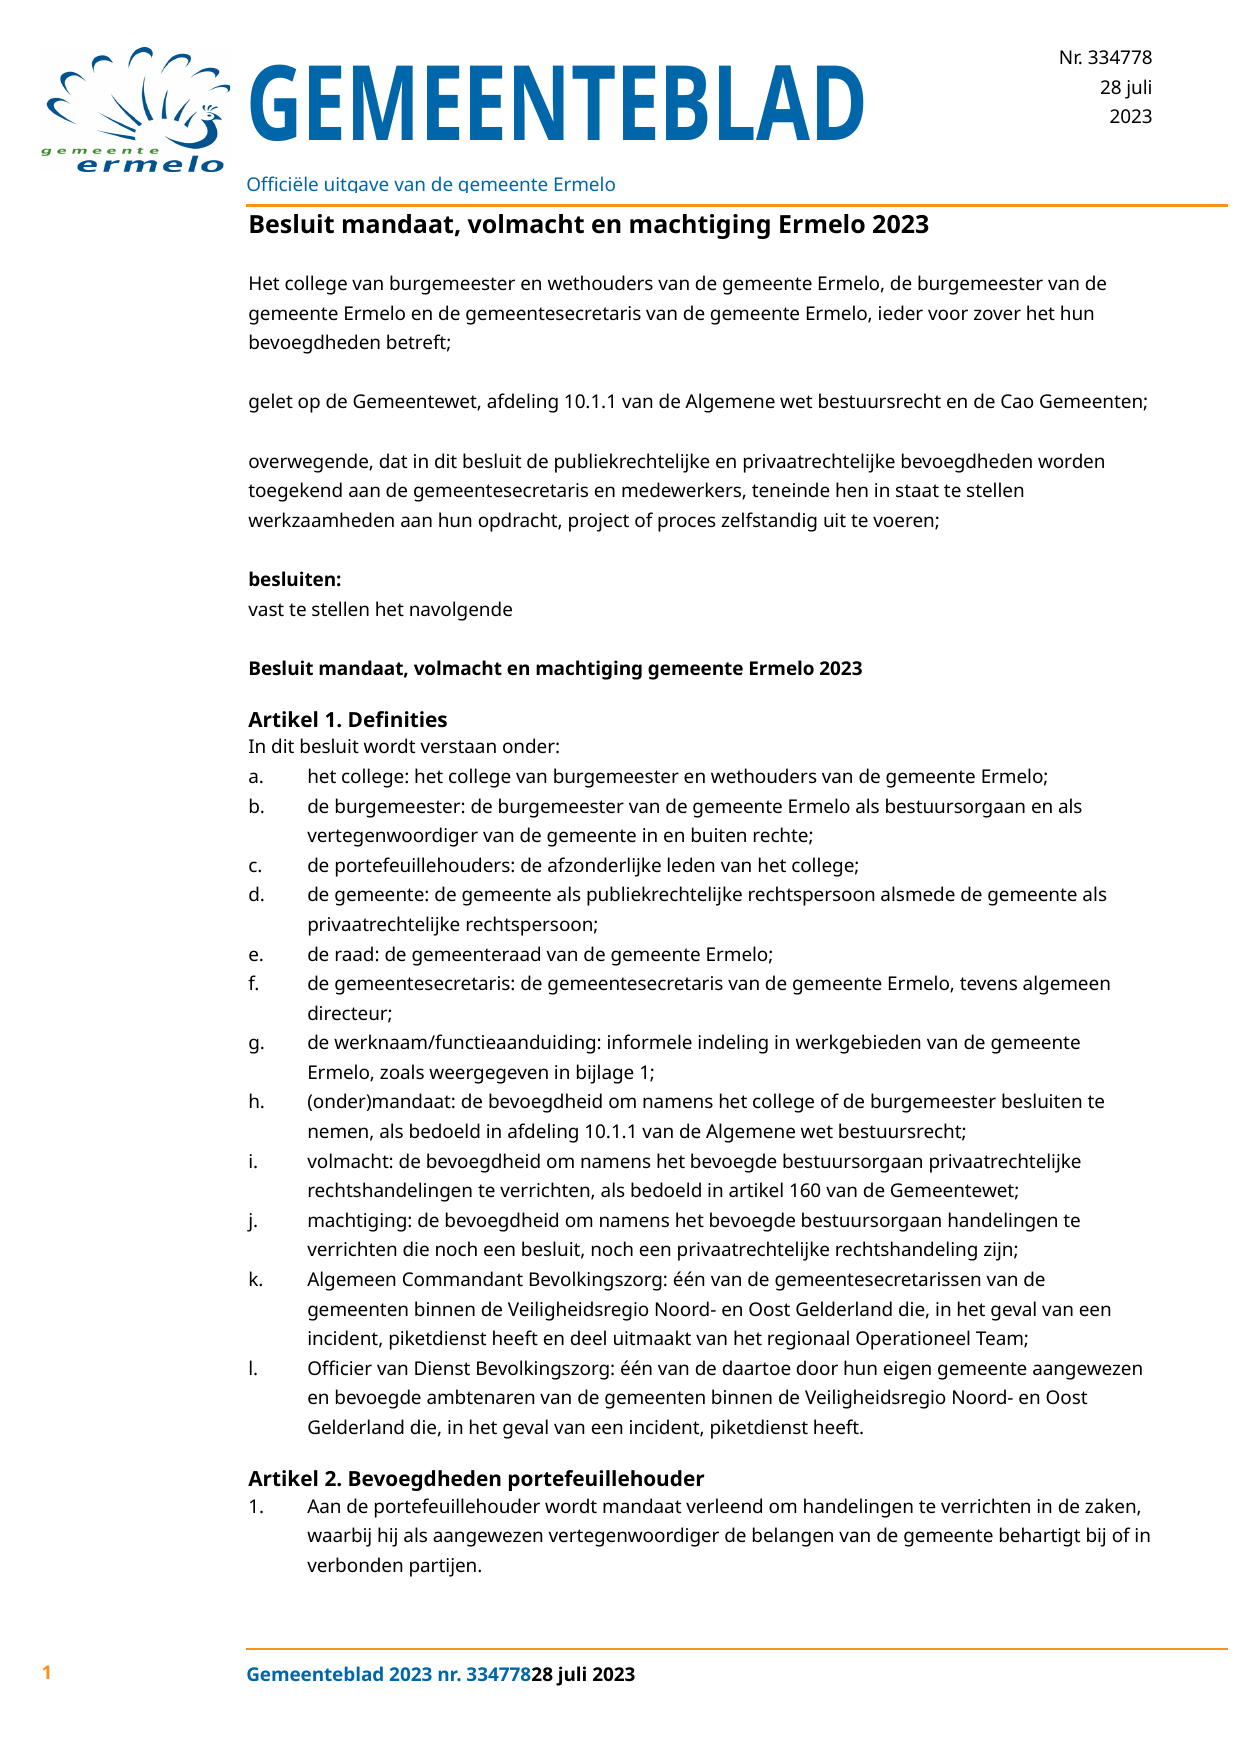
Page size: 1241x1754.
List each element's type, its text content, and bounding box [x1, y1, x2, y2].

list (onder)mandaat: de bevoegdheid om namens het college of de burgemeester besluiten te nemen, als bedoeld in afdeling 10.1.1 van de Algemene wet bestuursrecht; [248, 1089, 1152, 1144]
text Artikel 2. Bevoegdheden portefeuillehouder [248, 1464, 1152, 1493]
text vast te stellen het navolgende [248, 596, 1152, 621]
list Algemeen Commandant Bevolkingszorg: één van de gemeentesecretarissen van de gemeenten binnen de Veiligheidsregio Noord- en Oost Gelderland die, in het geval van een incident, piketdienst heeft en deel uitmaakt van het regionaal Operationeel Team; [248, 1266, 1152, 1351]
list de werknaam/functieaanduiding: informele indeling in werkgebieden van de gemeente Ermelo, zoals weergegeven in bijlage 1; [248, 1029, 1152, 1085]
list de burgemeester: de burgemeester van de gemeente Ermelo als bestuursorgaan en als vertegenwoordiger van de gemeente in en buiten rechte; [248, 793, 1152, 848]
text overwegende, dat in dit besluit de publiekrechtelijke en privaatrechtelijke bevoegdheden worden toegekend aan de gemeentesecretaris en medewerkers, teneinde hen in staat te stellen werkzaamheden aan hun opdracht, project of proces zelfstandig uit te voeren; [248, 448, 1152, 533]
text Besluit mandaat, volmacht en machtiging gemeente Ermelo 2023 [248, 655, 1152, 681]
list volmacht: de bevoegdheid om namens het bevoegde bestuursorgaan privaatrechtelijke rechtshandelingen te verrichten, als bedoeld in artikel 160 van de Gemeentewet; [248, 1148, 1152, 1203]
list de gemeente: de gemeente als publiekrechtelijke rechtspersoon alsmede de gemeente als privaatrechtelijke rechtspersoon; [248, 882, 1152, 937]
text Besluit mandaat, volmacht en machtiging Ermelo 2023 [248, 207, 1152, 241]
picture [41, 47, 231, 172]
text Artikel 1. Definities [248, 705, 1152, 734]
list de gemeentesecretaris: de gemeentesecretaris van de gemeente Ermelo, tevens algemeen directeur; [248, 970, 1152, 1026]
text In dit besluit wordt verstaan onder: [248, 734, 1152, 759]
text gelet op de Gemeentewet, afdeling 10.1.1 van de Algemene wet bestuursrecht en de Cao Gemeenten; [248, 389, 1152, 414]
list de portefeuillehouders: de afzonderlijke leden van het college; [248, 852, 1152, 878]
list het college: het college van burgemeester en wethouders van de gemeente Ermelo; [248, 763, 1152, 789]
text Het college van burgemeester en wethouders van de gemeente Ermelo, de burgemeester van de gemeente Ermelo en de gemeentesecretaris van de gemeente Ermelo, ieder voor zover het hun bevoegdheden betreft; [248, 270, 1152, 355]
list de raad: de gemeenteraad van de gemeente Ermelo; [248, 941, 1152, 967]
list machtiging: de bevoegdheid om namens het bevoegde bestuursorgaan handelingen te verrichten die noch een besluit, noch een privaatrechtelijke rechtshandeling zijn; [248, 1207, 1152, 1262]
text besluiten: [248, 566, 1152, 592]
list Aan de portefeuillehouder wordt mandaat verleend om handelingen te verrichten in de zaken, waarbij hij als aangewezen vertegenwoordiger de belangen van de gemeente behartigt bij of in verbonden partijen. [248, 1493, 1152, 1578]
list Officier van Dienst Bevolkingszorg: één van de daartoe door hun eigen gemeente aangewezen en bevoegde ambtenaren van de gemeenten binnen de Veiligheidsregio Noord- en Oost Gelderland die, in het geval van een incident, piketdienst heeft. [248, 1355, 1152, 1440]
